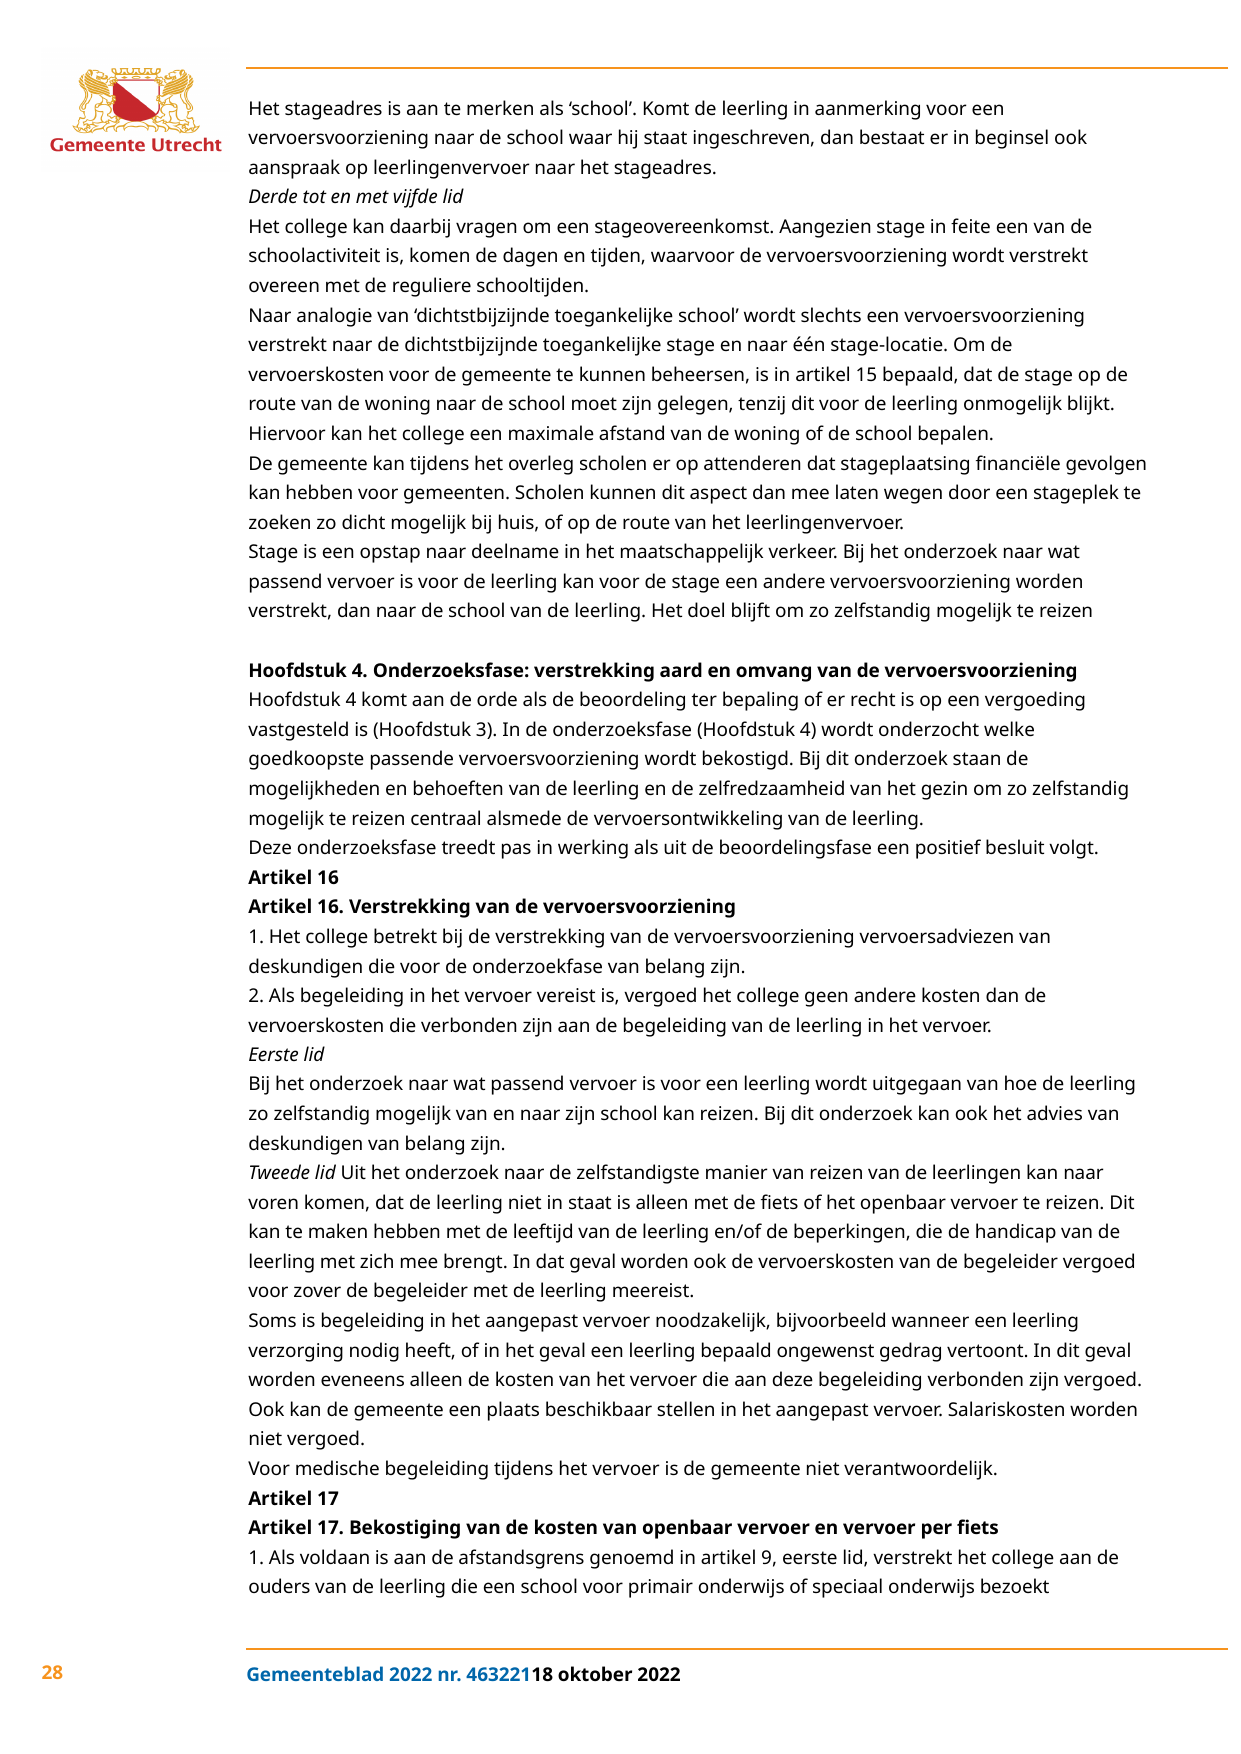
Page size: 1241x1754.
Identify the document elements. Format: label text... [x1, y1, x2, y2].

text Stage is een opstap naar deelname in het maatschappelijk verkeer. Bij het onderzoek naar wat passend vervoer is voor de leerling kan voor de stage een andere vervoersvoorziening worden verstrekt, dan naar de school van de leerling. Het doel blijft om zo zelfstandig mogelijk te reizen [248, 538, 1152, 623]
table_header Artikel 17. Bekostiging van de kosten van openbaar vervoer en vervoer per fiets 1. Als voldaan is aan de afstandsgrens genoemd in artikel 9, eerste lid, verstrekt het college aan de ouders van de leerling die een school voor primair onderwijs of speciaal onderwijs bezoekt [248, 1514, 1152, 1599]
text Tweede lid Uit het onderzoek naar de zelfstandigste manier van reizen van de leerlingen kan naar voren komen, dat de leerling niet in staat is alleen met de fiets of het openbaar vervoer te reizen. Dit kan te maken hebben met de leeftijd van de leerling en/of de beperkingen, die de handicap van de leerling met zich mee brengt. In dat geval worden ook de vervoerskosten van de begeleider vergoed voor zover de begeleider met de leerling meereist. [248, 1159, 1152, 1303]
text Artikel 16 [248, 864, 1152, 890]
text Bij het onderzoek naar wat passend vervoer is voor een leerling wordt uitgegaan van hoe de leerling zo zelfstandig mogelijk van en naar zijn school kan reizen. Bij dit onderzoek kan ook het advies van deskundigen van belang zijn. [248, 1071, 1152, 1155]
table_header Artikel 16. Verstrekking van de vervoersvoorziening 1. Het college betrekt bij de verstrekking van de vervoersvoorziening vervoersadviezen van deskundigen die voor de onderzoekfase van belang zijn. 2. Als begeleiding in het vervoer vereist is, vergoed het college geen andere kosten dan de vervoerskosten die verbonden zijn aan de begeleiding van de leerling in het vervoer. [248, 894, 1152, 1038]
text Het stageadres is aan te merken als ‘school’. Komt de leerling in aanmerking voor een vervoersvoorziening naar de school waar hij staat ingeschreven, dan bestaat er in beginsel ook aanspraak op leerlingenvervoer naar het stageadres. [248, 95, 1152, 180]
text Hoofdstuk 4 komt aan de orde als de beoordeling ter bepaling of er recht is op een vergoeding vastgesteld is (Hoofdstuk 3). In de onderzoeksfase (Hoofdstuk 4) wordt onderzocht welke goedkoopste passende vervoersvoorziening wordt bekostigd. Bij dit onderzoek staan de mogelijkheden en behoeften van de leerling en de zelfredzaamheid van het gezin om zo zelfstandig mogelijk te reizen centraal alsmede de vervoersontwikkeling van de leerling. [248, 686, 1152, 831]
text Eerste lid [248, 1041, 1152, 1067]
text Soms is begeleiding in het aangepast vervoer noodzakelijk, bijvoorbeeld wanneer een leerling verzorging nodig heeft, of in het geval een leerling bepaald ongewenst gedrag vertoont. In dit geval worden eveneens alleen de kosten van het vervoer die aan deze begeleiding verbonden zijn vergoed. Ook kan de gemeente een plaats beschikbaar stellen in het aangepast vervoer. Salariskosten worden niet vergoed. [248, 1307, 1152, 1451]
text De gemeente kan tijdens het overleg scholen er op attenderen dat stageplaatsing financiële gevolgen kan hebben voor gemeenten. Scholen kunnen dit aspect dan mee laten wegen door een stageplek te zoeken zo dicht mogelijk bij huis, of op de route van het leerlingenvervoer. [248, 450, 1152, 535]
text Artikel 17 [248, 1485, 1152, 1510]
text Hoofdstuk 4. Onderzoeksfase: verstrekking aard en omvang van de vervoersvoorziening [248, 657, 1152, 683]
picture [41, 47, 231, 172]
text Naar analogie van ‘dichtstbijzijnde toegankelijke school’ wordt slechts een vervoersvoorziening verstrekt naar de dichtstbijzijnde toegankelijke stage en naar één stage-locatie. Om de vervoerskosten voor de gemeente te kunnen beheersen, is in artikel 15 bepaald, dat de stage op de route van de woning naar de school moet zijn gelegen, tenzij dit voor de leerling onmogelijk blijkt. Hiervoor kan het college een maximale afstand van de woning of de school bepalen. [248, 302, 1152, 446]
text Voor medische begeleiding tijdens het vervoer is de gemeente niet verantwoordelijk. [248, 1455, 1152, 1481]
text Het college kan daarbij vragen om een stageovereenkomst. Aangezien stage in feite een van de schoolactiviteit is, komen de dagen en tijden, waarvoor de vervoersvoorziening wordt verstrekt overeen met de reguliere schooltijden. [248, 213, 1152, 298]
text Deze onderzoeksfase treedt pas in werking als uit de beoordelingsfase een positief besluit volgt. [248, 834, 1152, 860]
text Derde tot en met vijfde lid [248, 183, 1152, 209]
